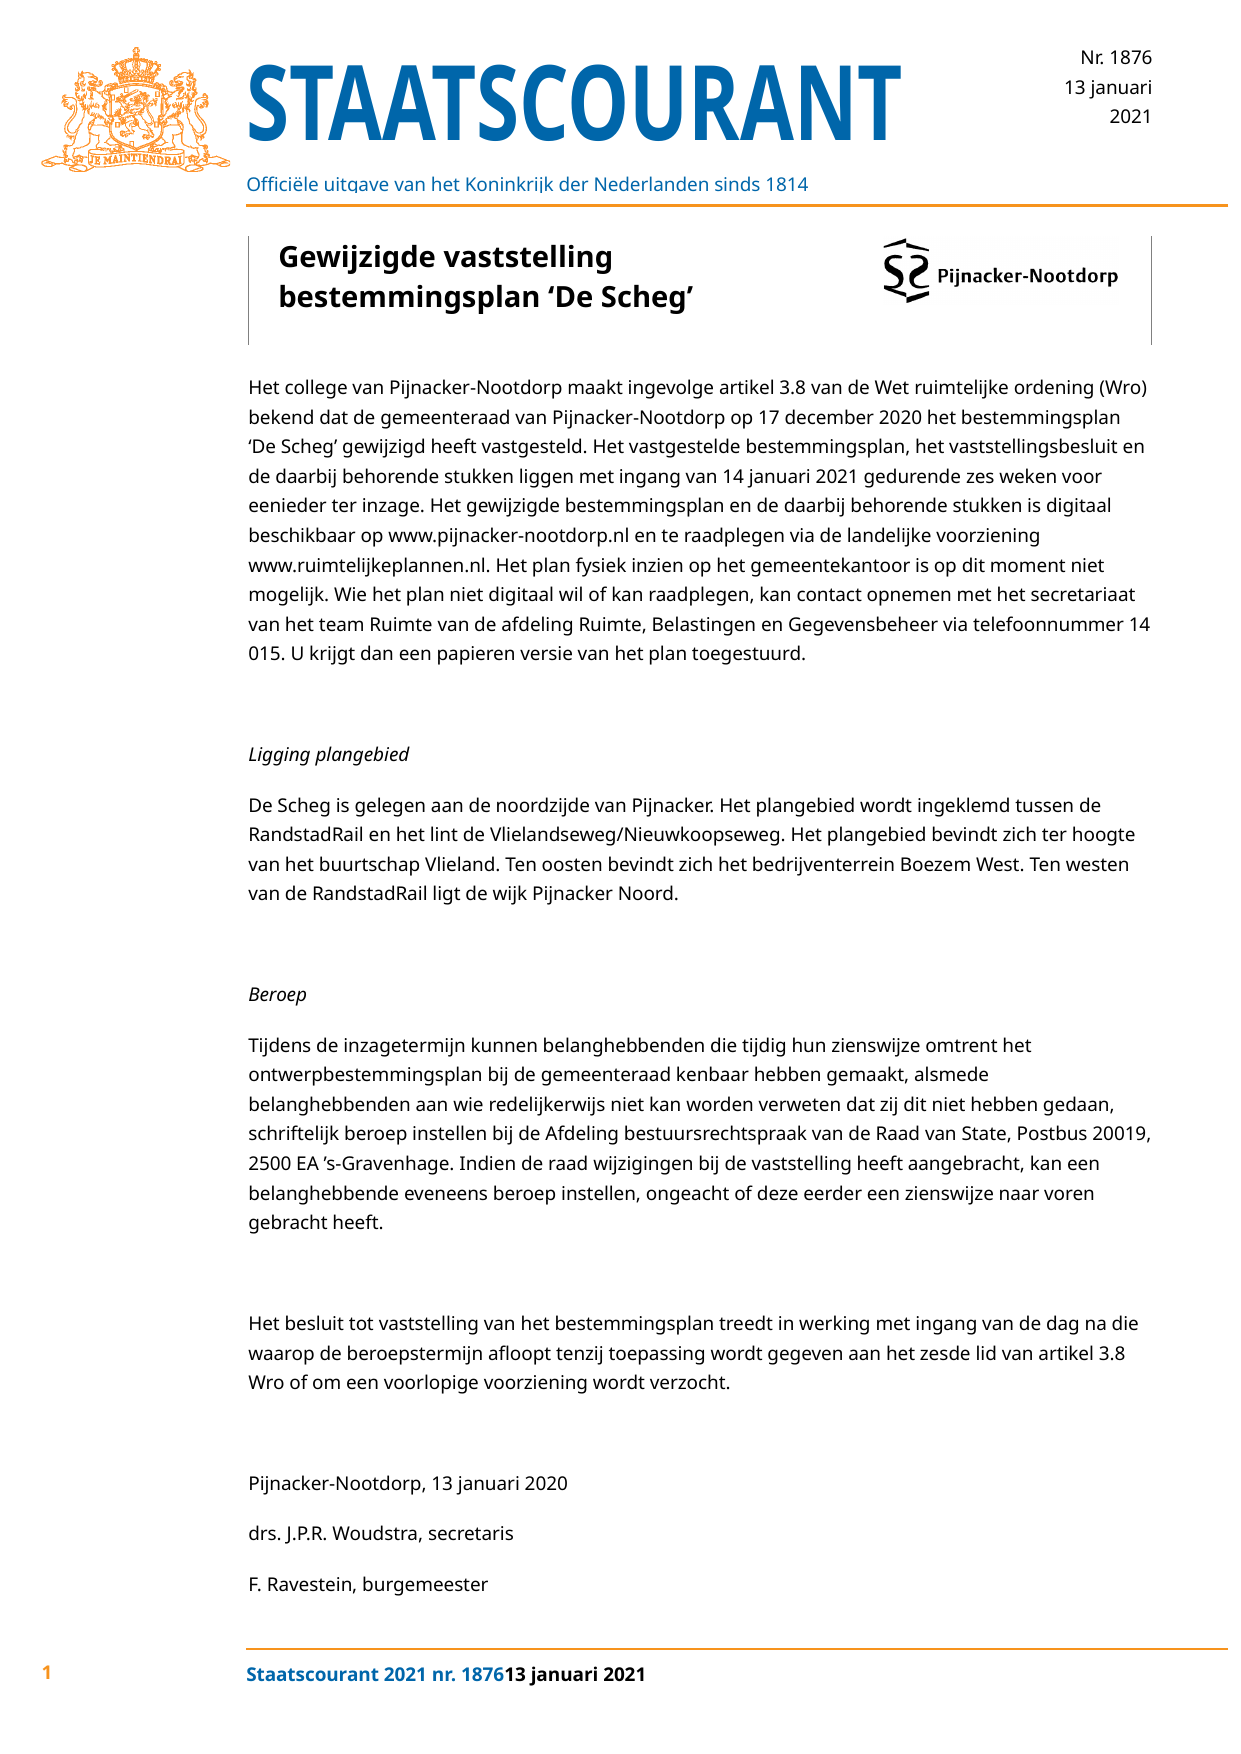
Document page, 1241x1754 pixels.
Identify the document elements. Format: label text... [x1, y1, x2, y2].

text Ligging plangebied [248, 741, 1152, 767]
picture [882, 236, 1119, 305]
text De Scheg is gelegen aan de noordzijde van Pijnacker. Het plangebied wordt ingeklemd tussen de RandstadRail en het lint de Vlielandseweg/Nieuwkoopseweg. Het plangebied bevindt zich ter hoogte van het buurtschap Vlieland. Ten oosten bevindt zich het bedrijventerrein Boezem West. Ten westen van de RandstadRail ligt de wijk Pijnacker Noord. [248, 792, 1152, 906]
text Het college van Pijnacker-Nootdorp maakt ingevolge artikel 3.8 van de Wet ruimtelijke ordening (Wro) bekend dat de gemeenteraad van Pijnacker-Nootdorp op 17 december 2020 het bestemmingsplan ‘De Scheg’ gewijzigd heeft vastgesteld. Het vastgestelde bestemmingsplan, het vaststellingsbesluit en de daarbij behorende stukken liggen met ingang van 14 januari 2021 gedurende zes weken voor eenieder ter inzage. Het gewijzigde bestemmingsplan en de daarbij behorende stukken is digitaal beschikbaar op www.pijnacker-nootdorp.nl en te raadplegen via de landelijke voorziening www.ruimtelijkeplannen.nl. Het plan fysiek inzien op het gemeentekantoor is op dit moment niet mogelijk. Wie het plan niet digitaal wil of kan raadplegen, kan contact opnemen met het secretariaat van het team Ruimte van de afdeling Ruimte, Belastingen en Gegevensbeheer via telefoonnummer 14 015. U krijgt dan een papieren versie van het plan toegestuurd. [248, 374, 1152, 666]
text Tijdens de inzagetermijn kunnen belanghebbenden die tijdig hun zienswijze omtrent het ontwerpbestemmingsplan bij de gemeenteraad kenbaar hebben gemaakt, alsmede belanghebbenden aan wie redelijkerwijs niet kan worden verweten dat zij dit niet hebben gedaan, schriftelijk beroep instellen bij de Afdeling bestuursrechtspraak van de Raad van State, Postbus 20019, 2500 EA ’s-Gravenhage. Indien de raad wijzigingen bij de vaststelling heeft aangebracht, kan een belanghebbende eveneens beroep instellen, ongeacht of deze eerder een zienswijze naar voren gebracht heeft. [248, 1032, 1152, 1235]
text F. Ravestein, burgemeester [248, 1571, 1152, 1597]
table_header [850, 236, 1151, 345]
text drs. J.P.R. Woudstra, secretaris [248, 1521, 1152, 1546]
text Pijnacker-Nootdorp, 13 januari 2020 [248, 1470, 1152, 1496]
picture [41, 47, 231, 172]
text Het besluit tot vaststelling van het bestemmingsplan treedt in werking met ingang van de dag na die waarop de beroepstermijn afloopt tenzij toepassing wordt gegeven aan het zesde lid van artikel 3.8 Wro of om een voorlopige voorziening wordt verzocht. [248, 1310, 1152, 1395]
table_header Gewijzigde vaststelling bestemmingsplan ‘De Scheg’ [249, 236, 850, 345]
text Beroep [248, 981, 1152, 1007]
